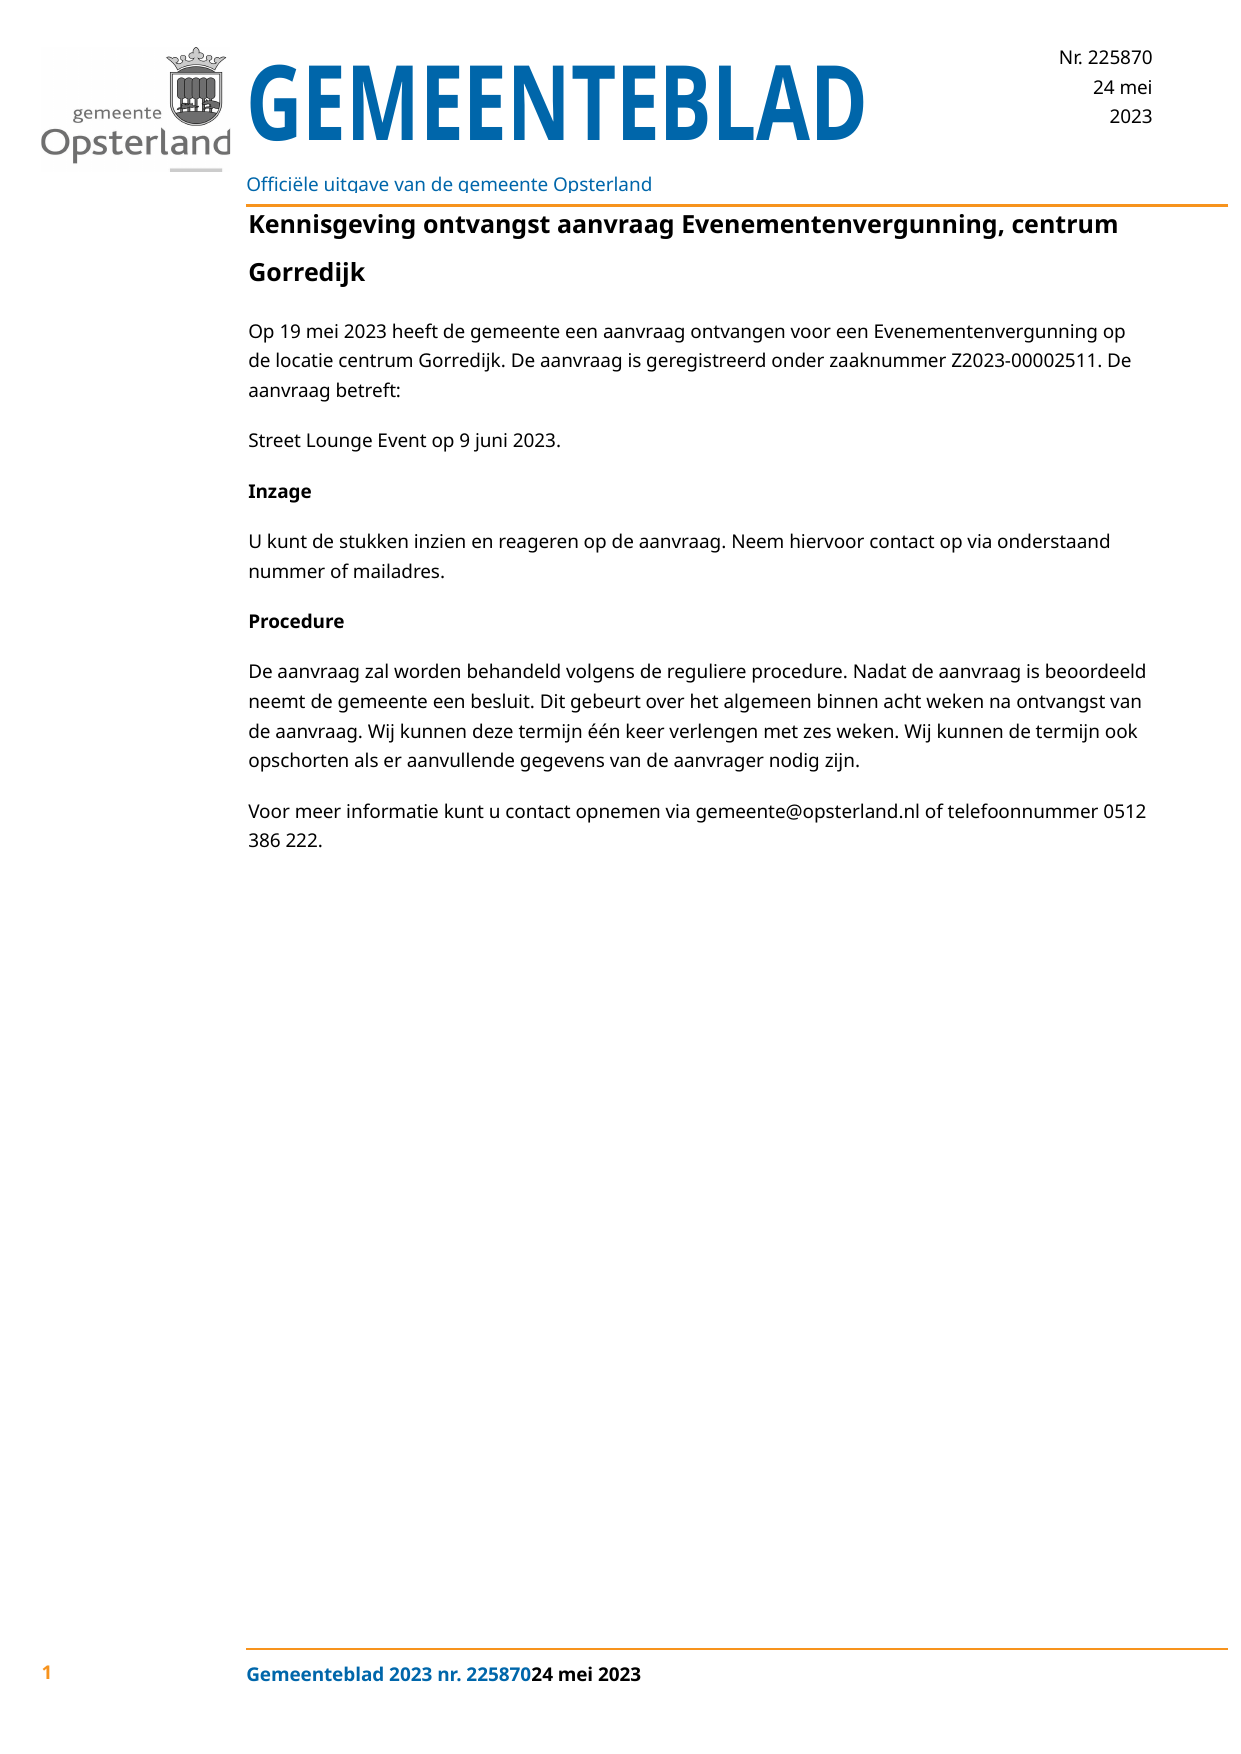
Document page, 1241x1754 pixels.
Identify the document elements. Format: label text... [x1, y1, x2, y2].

text Kennisgeving ontvangst aanvraag Evenementenvergunning, centrum Gorredijk [248, 207, 1152, 288]
text De aanvraag zal worden behandeld volgens de reguliere procedure. Nadat de aanvraag is beoordeeld neemt de gemeente een besluit. Dit gebeurt over het algemeen binnen acht weken na ontvangst van de aanvraag. Wij kunnen deze termijn één keer verlengen met zes weken. Wij kunnen de termijn ook opschorten als er aanvullende gegevens van de aanvrager nodig zijn. [248, 659, 1152, 773]
text Op 19 mei 2023 heeft de gemeente een aanvraag ontvangen voor een Evenementenvergunning op de locatie centrum Gorredijk. De aanvraag is geregistreerd onder zaaknummer Z2023-00002511. De aanvraag betreft: [248, 318, 1152, 403]
text Inzage [248, 478, 1152, 504]
text Procedure [248, 608, 1152, 634]
text Street Lounge Event op 9 juni 2023. [248, 427, 1152, 453]
text U kunt de stukken inzien en reageren op de aanvraag. Neem hiervoor contact op via onderstaand nummer of mailadres. [248, 528, 1152, 584]
picture [41, 47, 231, 172]
text Voor meer informatie kunt u contact opnemen via gemeente@opsterland.nl of telefoonnummer 0512 386 222. [248, 798, 1152, 853]
